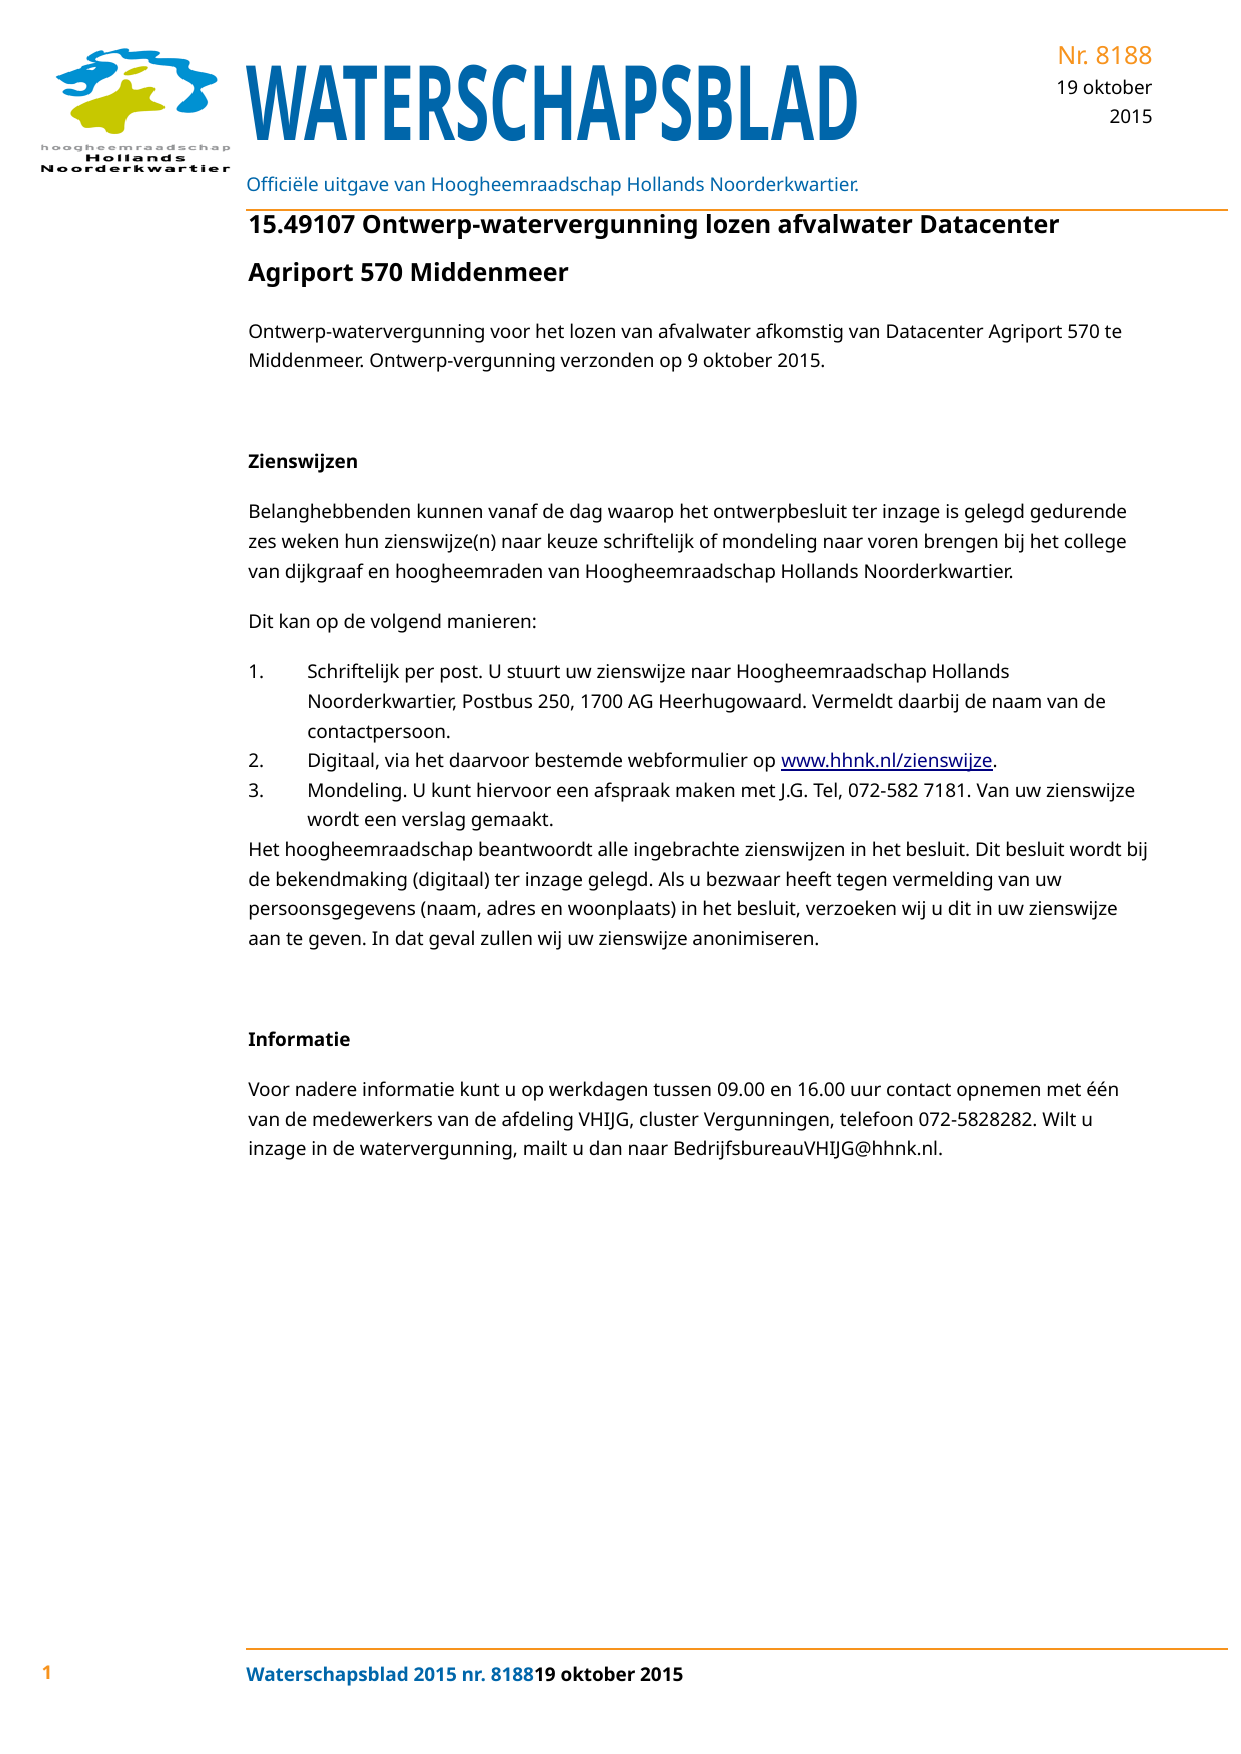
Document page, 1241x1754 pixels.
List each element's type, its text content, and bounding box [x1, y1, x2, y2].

text Belanghebbenden kunnen vanaf de dag waarop het ontwerpbesluit ter inzage is gelegd gedurende zes weken hun zienswijze(n) naar keuze schriftelijk of mondeling naar voren brengen bij het college van dijkgraaf en hoogheemraden van Hoogheemraadschap Hollands Noorderkwartier. [248, 499, 1152, 584]
text Ontwerp-watervergunning voor het lozen van afvalwater afkomstig van Datacenter Agriport 570 te Middenmeer. Ontwerp-vergunning verzonden op 9 oktober 2015. [248, 318, 1152, 373]
text Voor nadere informatie kunt u op werkdagen tussen 09.00 en 16.00 uur contact opnemen met één van de medewerkers van de afdeling VHIJG, cluster Vergunningen, telefoon 072-5828282. Wilt u inzage in de watervergunning, mailt u dan naar BedrijfsbureauVHIJG@hhnk.nl. [248, 1076, 1152, 1161]
text Het hoogheemraadschap beantwoordt alle ingebrachte zienswijzen in het besluit. Dit besluit wordt bij de bekendmaking (digitaal) ter inzage gelegd. Als u bezwaar heeft tegen vermelding van uw persoonsgegevens (naam, adres en woonplaats) in het besluit, verzoeken wij u dit in uw zienswijze aan te geven. In dat geval zullen wij uw zienswijze anonimiseren. [248, 836, 1152, 951]
text Informatie [248, 1026, 1152, 1052]
list Mondeling. U kunt hiervoor een afspraak maken met J.G. Tel, 072-582 7181. Van uw zienswijze wordt een verslag gemaakt. [248, 777, 1152, 832]
text Zienswijzen [248, 448, 1152, 474]
text Dit kan op de volgend manieren: [248, 608, 1152, 634]
list Digitaal, via het daarvoor bestemde webformulier op www.hhnk.nl/zienswijze. [248, 747, 1152, 773]
list Schriftelijk per post. U stuurt uw zienswijze naar Hoogheemraadschap Hollands Noorderkwartier, Postbus 250, 1700 AG Heerhugowaard. Vermeldt daarbij de naam van de contactpersoon. [248, 659, 1152, 744]
text 15.49107 Ontwerp-watervergunning lozen afvalwater Datacenter Agriport 570 Middenmeer [248, 211, 1152, 288]
picture [41, 47, 231, 172]
